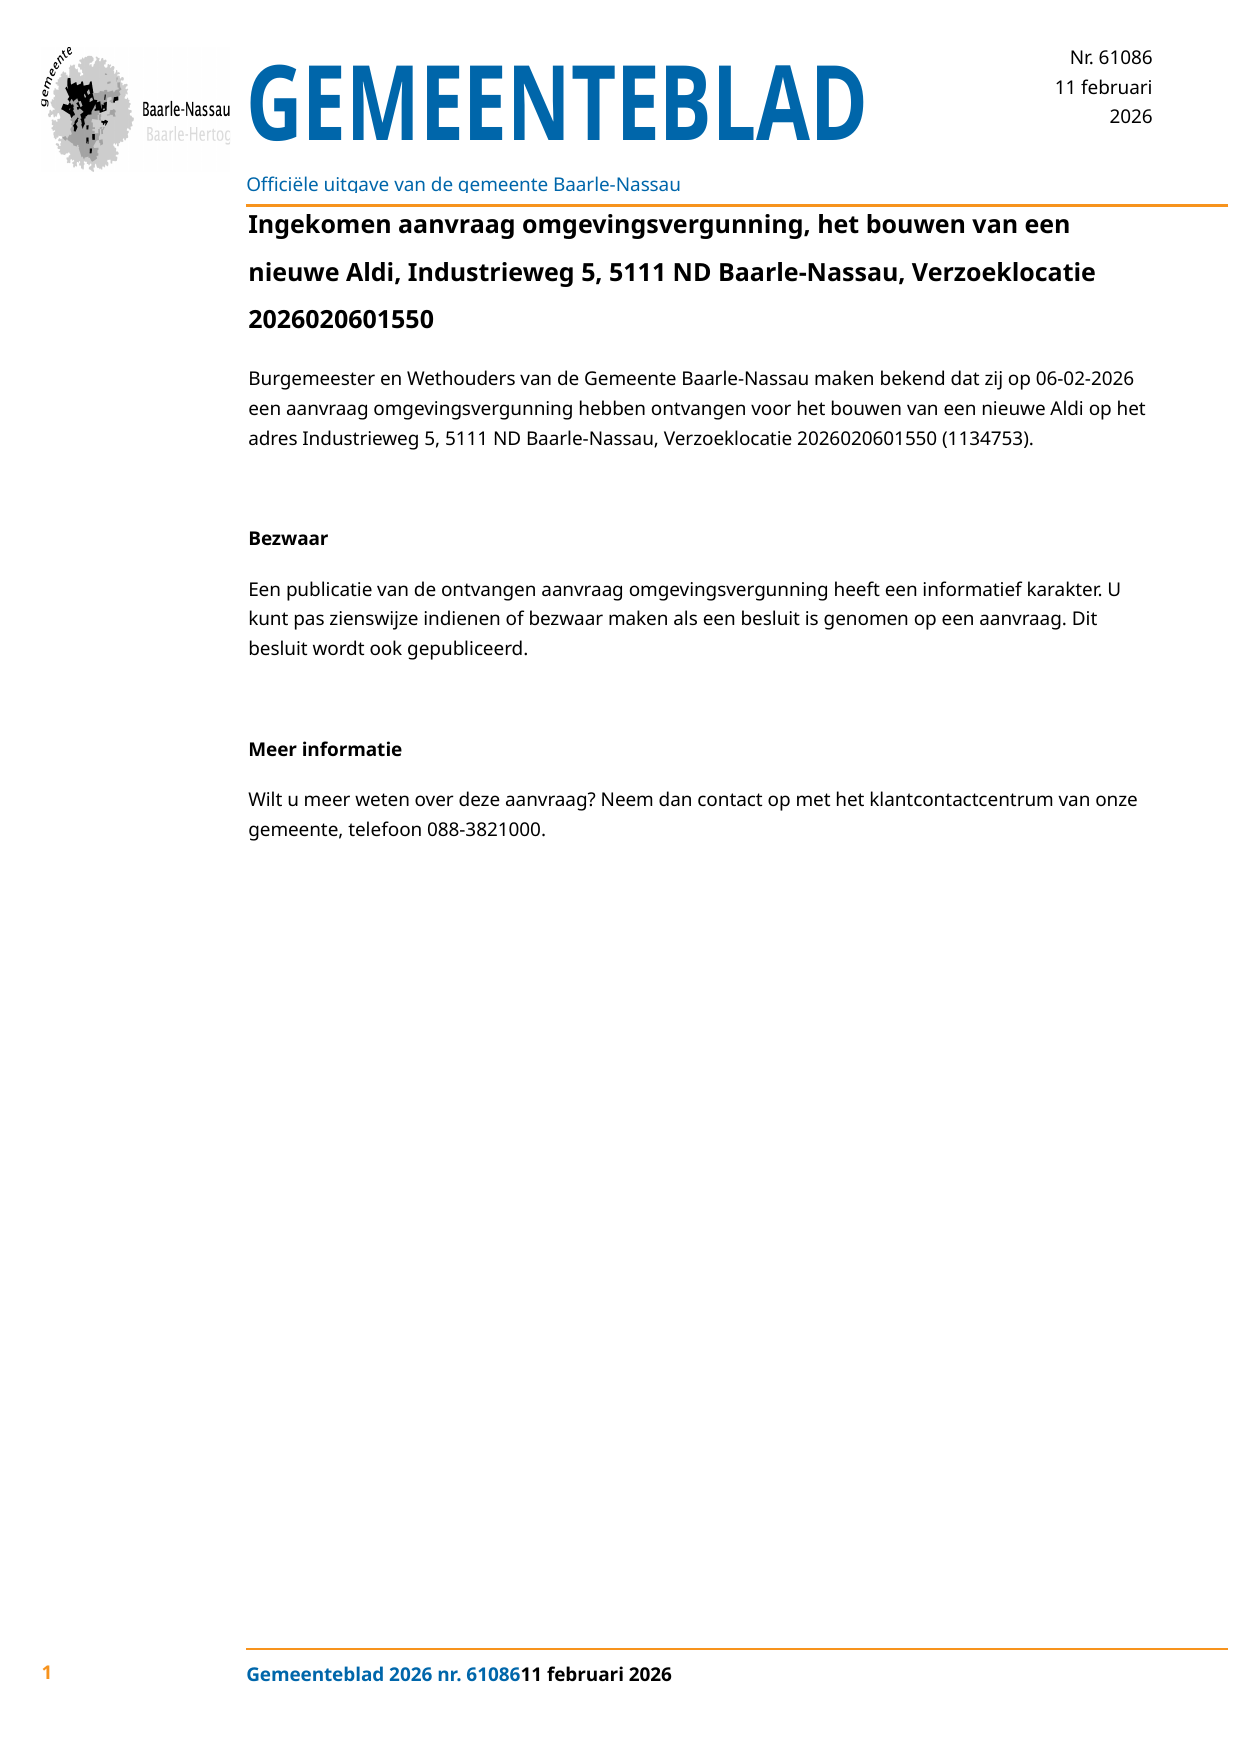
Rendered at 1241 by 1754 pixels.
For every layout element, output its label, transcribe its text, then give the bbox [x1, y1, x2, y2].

picture [41, 47, 231, 172]
text Bezwaar [248, 526, 1152, 551]
text Wilt u meer weten over deze aanvraag? Neem dan contact op met het klantcontactcentrum van onze gemeente, telefoon 088-3821000. [248, 786, 1152, 842]
text Ingekomen aanvraag omgevingsvergunning, het bouwen van een nieuwe Aldi, Industrieweg 5, 5111 ND Baarle-Nassau, Verzoeklocatie 2026020601550 [248, 207, 1152, 336]
text Een publicatie van de ontvangen aanvraag omgevingsvergunning heeft een informatief karakter. U kunt pas zienswijze indienen of bezwaar maken als een besluit is genomen op een aanvraag. Dit besluit wordt ook gepubliceerd. [248, 576, 1152, 661]
text Burgemeester en Wethouders van de Gemeente Baarle-Nassau maken bekend dat zij op 06-02-2026 een aanvraag omgevingsvergunning hebben ontvangen voor het bouwen van een nieuwe Aldi op het adres Industrieweg 5, 5111 ND Baarle-Nassau, Verzoeklocatie 2026020601550 (1134753). [248, 366, 1152, 450]
text Meer informatie [248, 736, 1152, 762]
